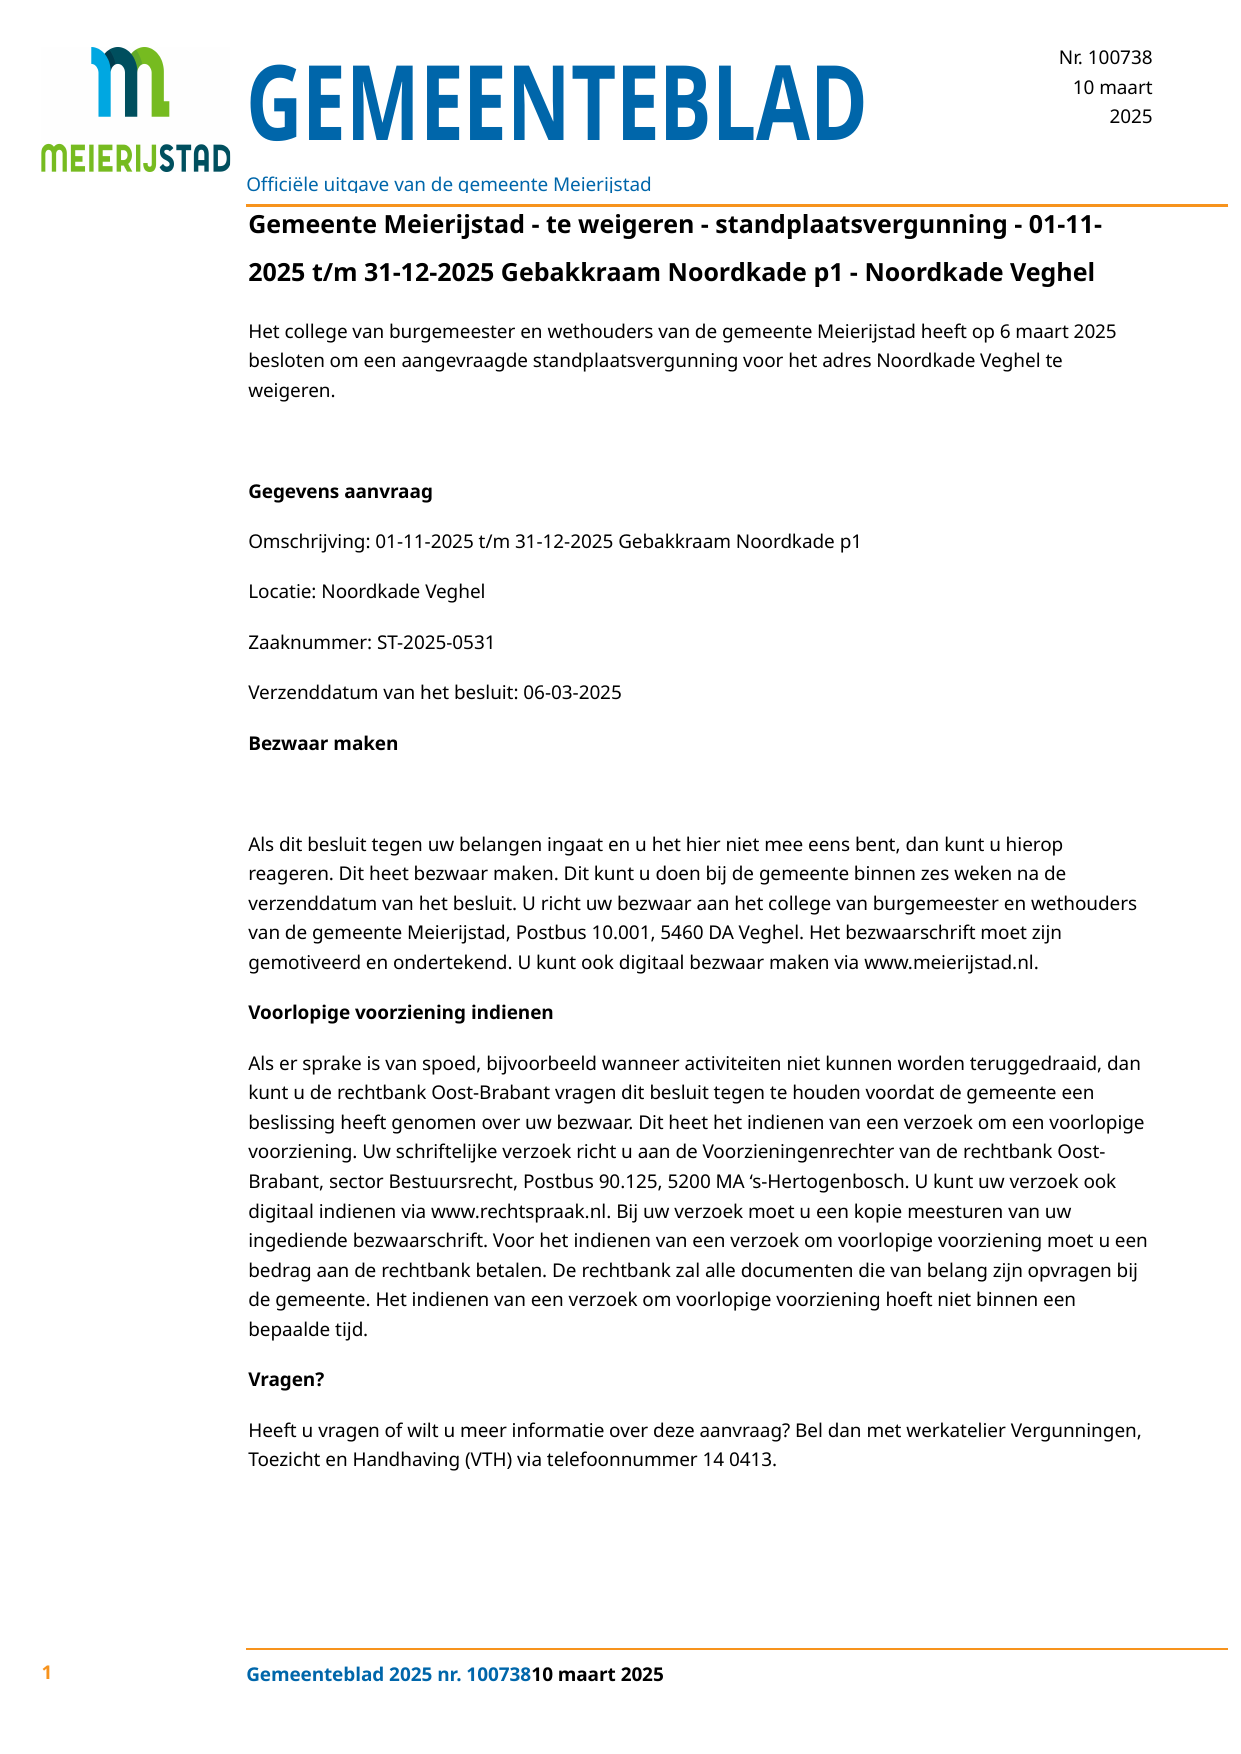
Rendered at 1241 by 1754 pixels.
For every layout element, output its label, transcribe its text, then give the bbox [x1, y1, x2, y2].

text Gemeente Meierijstad - te weigeren - standplaatsvergunning - 01-11-2025 t/m 31-12-2025 Gebakkraam Noordkade p1 - Noordkade Veghel [248, 207, 1152, 288]
text Gegevens aanvraag [248, 478, 1152, 504]
picture [41, 47, 231, 172]
text Het college van burgemeester en wethouders van de gemeente Meierijstad heeft op 6 maart 2025 besloten om een aangevraagde standplaatsvergunning voor het adres Noordkade Veghel te weigeren. [248, 318, 1152, 403]
text Zaaknummer: ST-2025-0531 [248, 629, 1152, 655]
text Voorlopige voorziening indienen [248, 999, 1152, 1025]
text Omschrijving: 01-11-2025 t/m 31-12-2025 Gebakkraam Noordkade p1 [248, 528, 1152, 554]
text Locatie: Noordkade Veghel [248, 579, 1152, 604]
text Als er sprake is van spoed, bijvoorbeeld wanneer activiteiten niet kunnen worden teruggedraaid, dan kunt u de rechtbank Oost-Brabant vragen dit besluit tegen te houden voordat de gemeente een beslissing heeft genomen over uw bezwaar. Dit heet het indienen van een verzoek om een voorlopige voorziening. Uw schriftelijke verzoek richt u aan de Voorzieningenrechter van de rechtbank Oost-Brabant, sector Bestuursrecht, Postbus 90.125, 5200 MA ‘s-Hertogenbosch. U kunt uw verzoek ook digitaal indienen via www.rechtspraak.nl. Bij uw verzoek moet u een kopie meesturen van uw ingediende bezwaarschrift. Voor het indienen van een verzoek om voorlopige voorziening moet u een bedrag aan de rechtbank betalen. De rechtbank zal alle documenten die van belang zijn opvragen bij de gemeente. Het indienen van een verzoek om voorlopige voorziening hoeft niet binnen een bepaalde tijd. [248, 1050, 1152, 1342]
text Bezwaar maken [248, 730, 1152, 756]
text Als dit besluit tegen uw belangen ingaat en u het hier niet mee eens bent, dan kunt u hierop reageren. Dit heet bezwaar maken. Dit kunt u doen bij de gemeente binnen zes weken na de verzenddatum van het besluit. U richt uw bezwaar aan het college van burgemeester en wethouders van de gemeente Meierijstad, Postbus 10.001, 5460 DA Veghel. Het bezwaarschrift moet zijn gemotiveerd en ondertekend. U kunt ook digitaal bezwaar maken via www.meierijstad.nl. [248, 831, 1152, 975]
text Verzenddatum van het besluit: 06-03-2025 [248, 679, 1152, 705]
text Vragen? [248, 1367, 1152, 1392]
text Heeft u vragen of wilt u meer informatie over deze aanvraag? Bel dan met werkatelier Vergunningen, Toezicht en Handhaving (VTH) via telefoonnummer 14 0413. [248, 1417, 1152, 1472]
